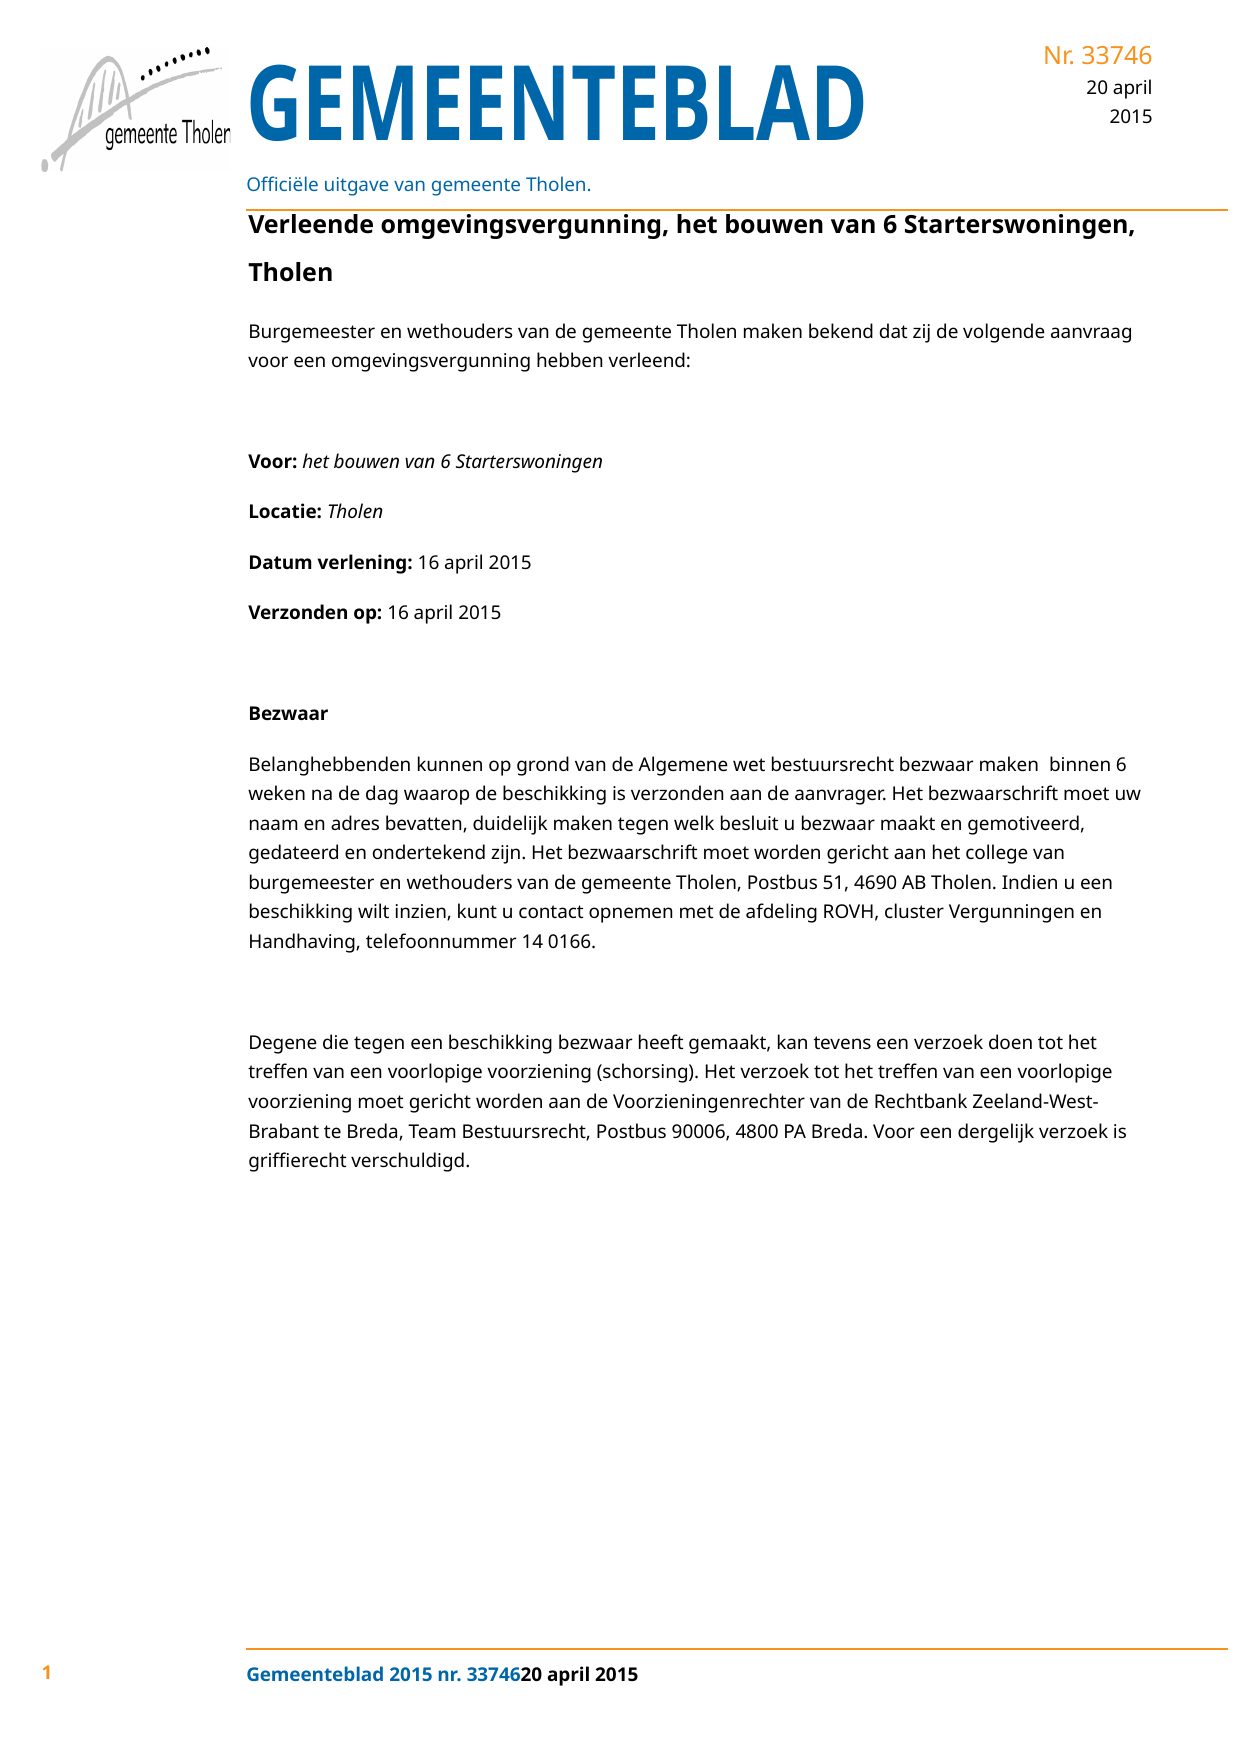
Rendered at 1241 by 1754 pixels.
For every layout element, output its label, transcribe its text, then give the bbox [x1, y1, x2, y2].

text Locatie: Tholen [248, 499, 1152, 524]
text Bezwaar [248, 700, 1152, 726]
text Belanghebbenden kunnen op grond van de Algemene wet bestuursrecht bezwaar maken binnen 6 weken na de dag waarop de beschikking is verzonden aan de aanvrager. Het bezwaarschrift moet uw naam en adres bevatten, duidelijk maken tegen welk besluit u bezwaar maakt en gemotiveerd, gedateerd en ondertekend zijn. Het bezwaarschrift moet worden gericht aan het college van burgemeester en wethouders van de gemeente Tholen, Postbus 51, 4690 AB Tholen. Indien u een beschikking wilt inzien, kunt u contact opnemen met de afdeling ROVH, cluster Vergunningen en Handhaving, telefoonnummer 14 0166. [248, 751, 1152, 954]
text Datum verlening: 16 april 2015 [248, 549, 1152, 575]
text Burgemeester en wethouders van de gemeente Tholen maken bekend dat zij de volgende aanvraag voor een omgevingsvergunning hebben verleend: [248, 318, 1152, 373]
text Degene die tegen een beschikking bezwaar heeft gemaakt, kan tevens een verzoek doen tot het treffen van een voorlopige voorziening (schorsing). Het verzoek tot het treffen van een voorlopige voorziening moet gericht worden aan de Voorzieningenrechter van de Rechtbank Zeeland-West-Brabant te Breda, Team Bestuursrecht, Postbus 90006, 4800 PA Breda. Voor een dergelijk verzoek is griffierecht verschuldigd. [248, 1029, 1152, 1173]
picture [41, 47, 231, 172]
text Verleende omgevingsvergunning, het bouwen van 6 Starterswoningen, Tholen [248, 211, 1152, 288]
text Verzonden op: 16 april 2015 [248, 599, 1152, 625]
text Voor: het bouwen van 6 Starterswoningen [248, 448, 1152, 474]
